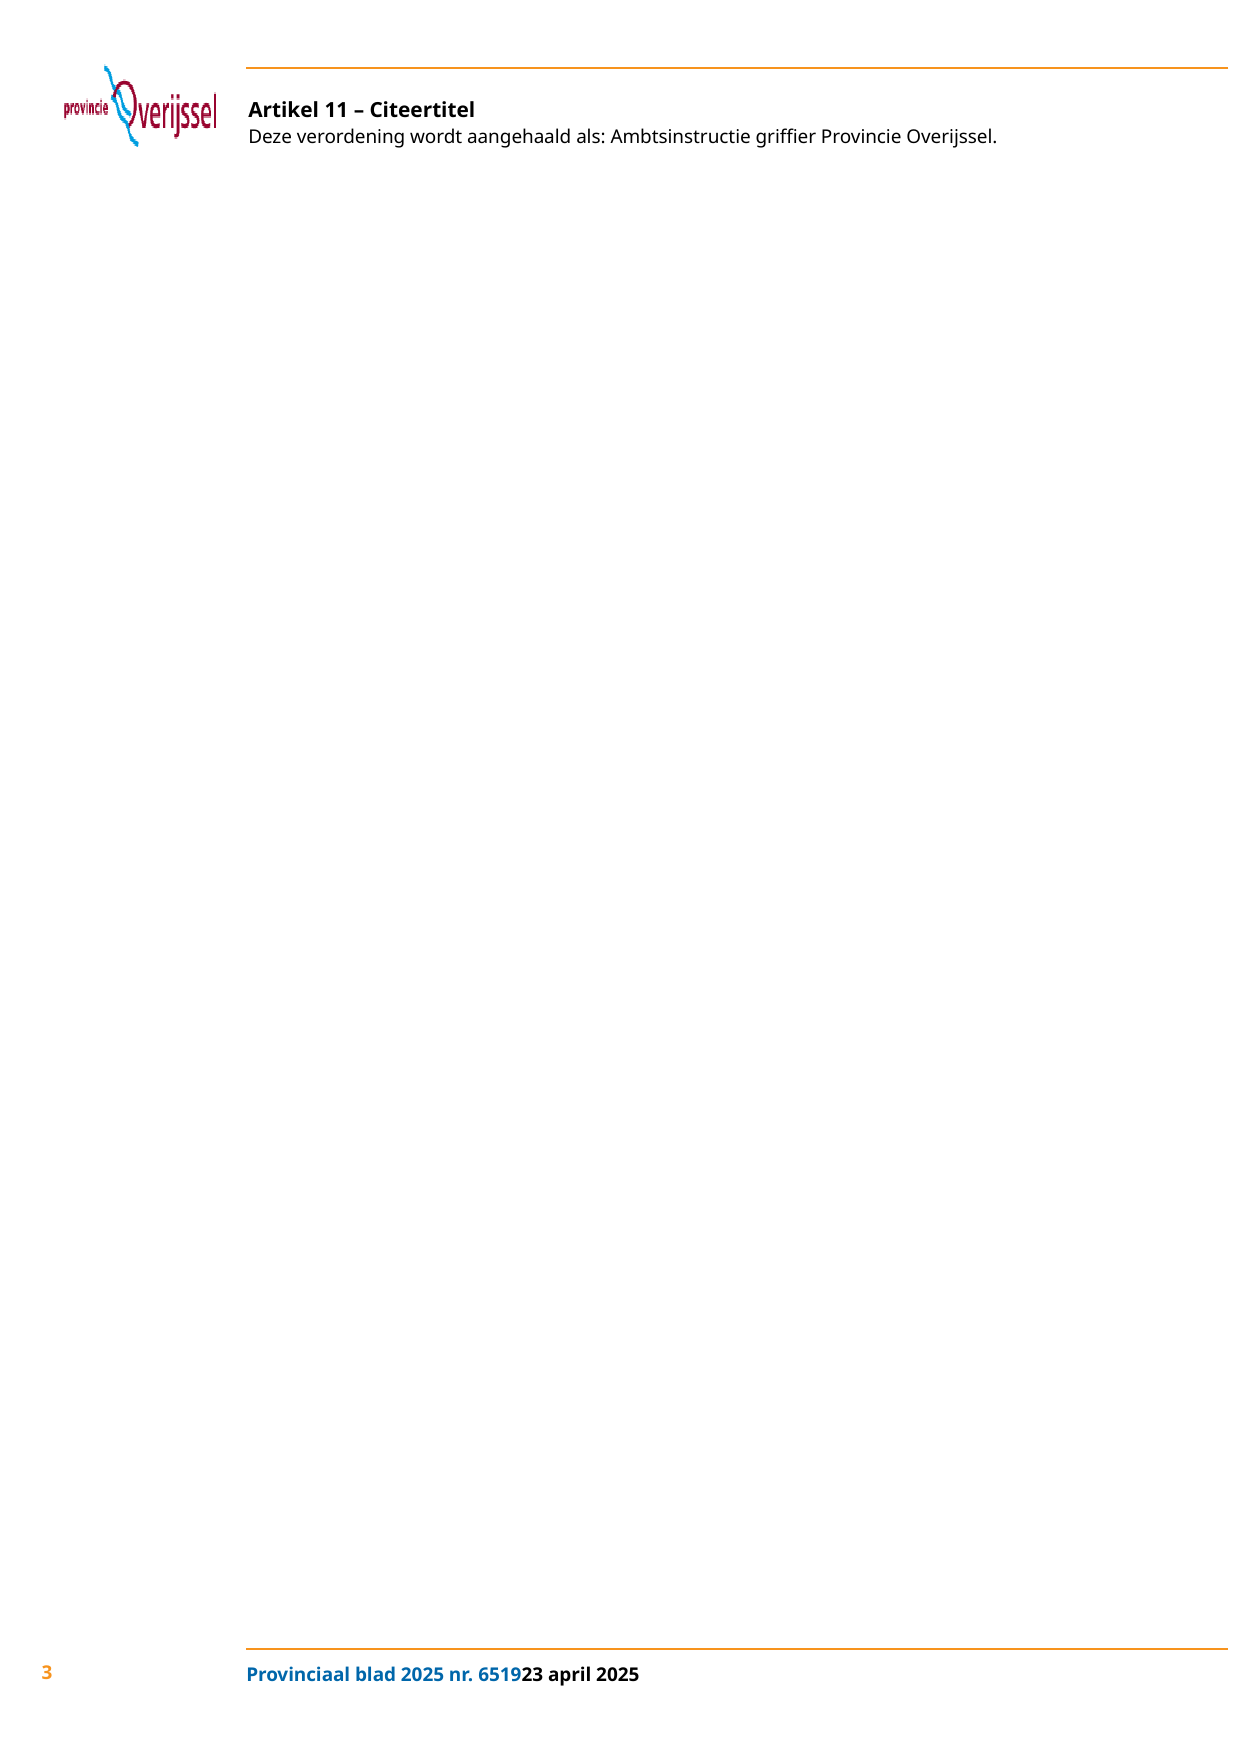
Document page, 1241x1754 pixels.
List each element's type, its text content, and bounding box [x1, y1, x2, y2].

picture [41, 47, 231, 172]
text Deze verordening wordt aangehaald als: Ambtsinstructie griffier Provincie Overijssel. [248, 123, 1152, 149]
text Artikel 11 – Citeertitel [248, 95, 1152, 123]
